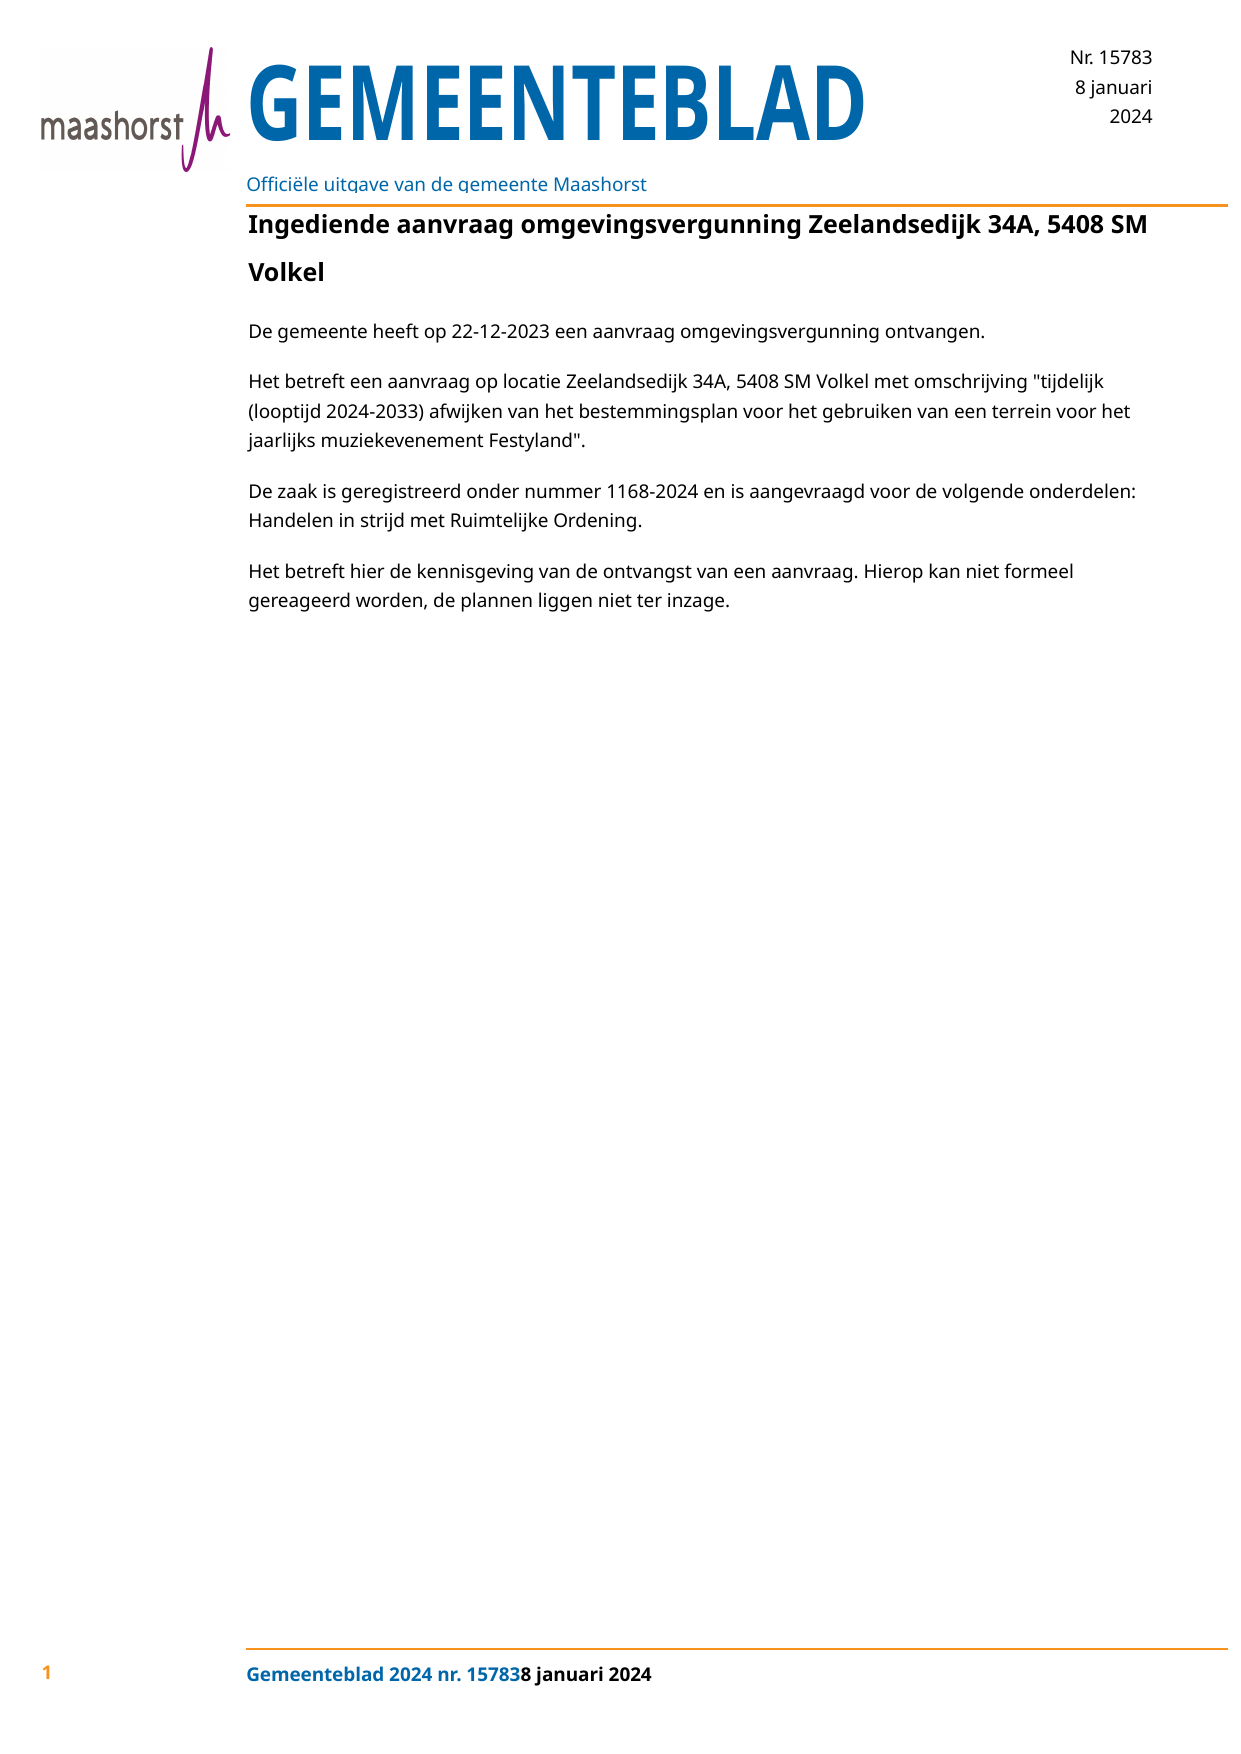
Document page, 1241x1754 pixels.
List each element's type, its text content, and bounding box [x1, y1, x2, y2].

text Ingediende aanvraag omgevingsvergunning Zeelandsedijk 34A, 5408 SM Volkel [248, 207, 1152, 288]
text Het betreft een aanvraag op locatie Zeelandsedijk 34A, 5408 SM Volkel met omschrijving "tijdelijk (looptijd 2024-2033) afwijken van het bestemmingsplan voor het gebruiken van een terrein voor het jaarlijks muziekevenement Festyland". [248, 368, 1152, 453]
text De zaak is geregistreerd onder nummer 1168-2024 en is aangevraagd voor de volgende onderdelen: Handelen in strijd met Ruimtelijke Ordening. [248, 478, 1152, 533]
text De gemeente heeft op 22-12-2023 een aanvraag omgevingsvergunning ontvangen. [248, 318, 1152, 344]
picture [41, 47, 231, 172]
text Het betreft hier de kennisgeving van de ontvangst van een aanvraag. Hierop kan niet formeel gereageerd worden, de plannen liggen niet ter inzage. [248, 558, 1152, 613]
